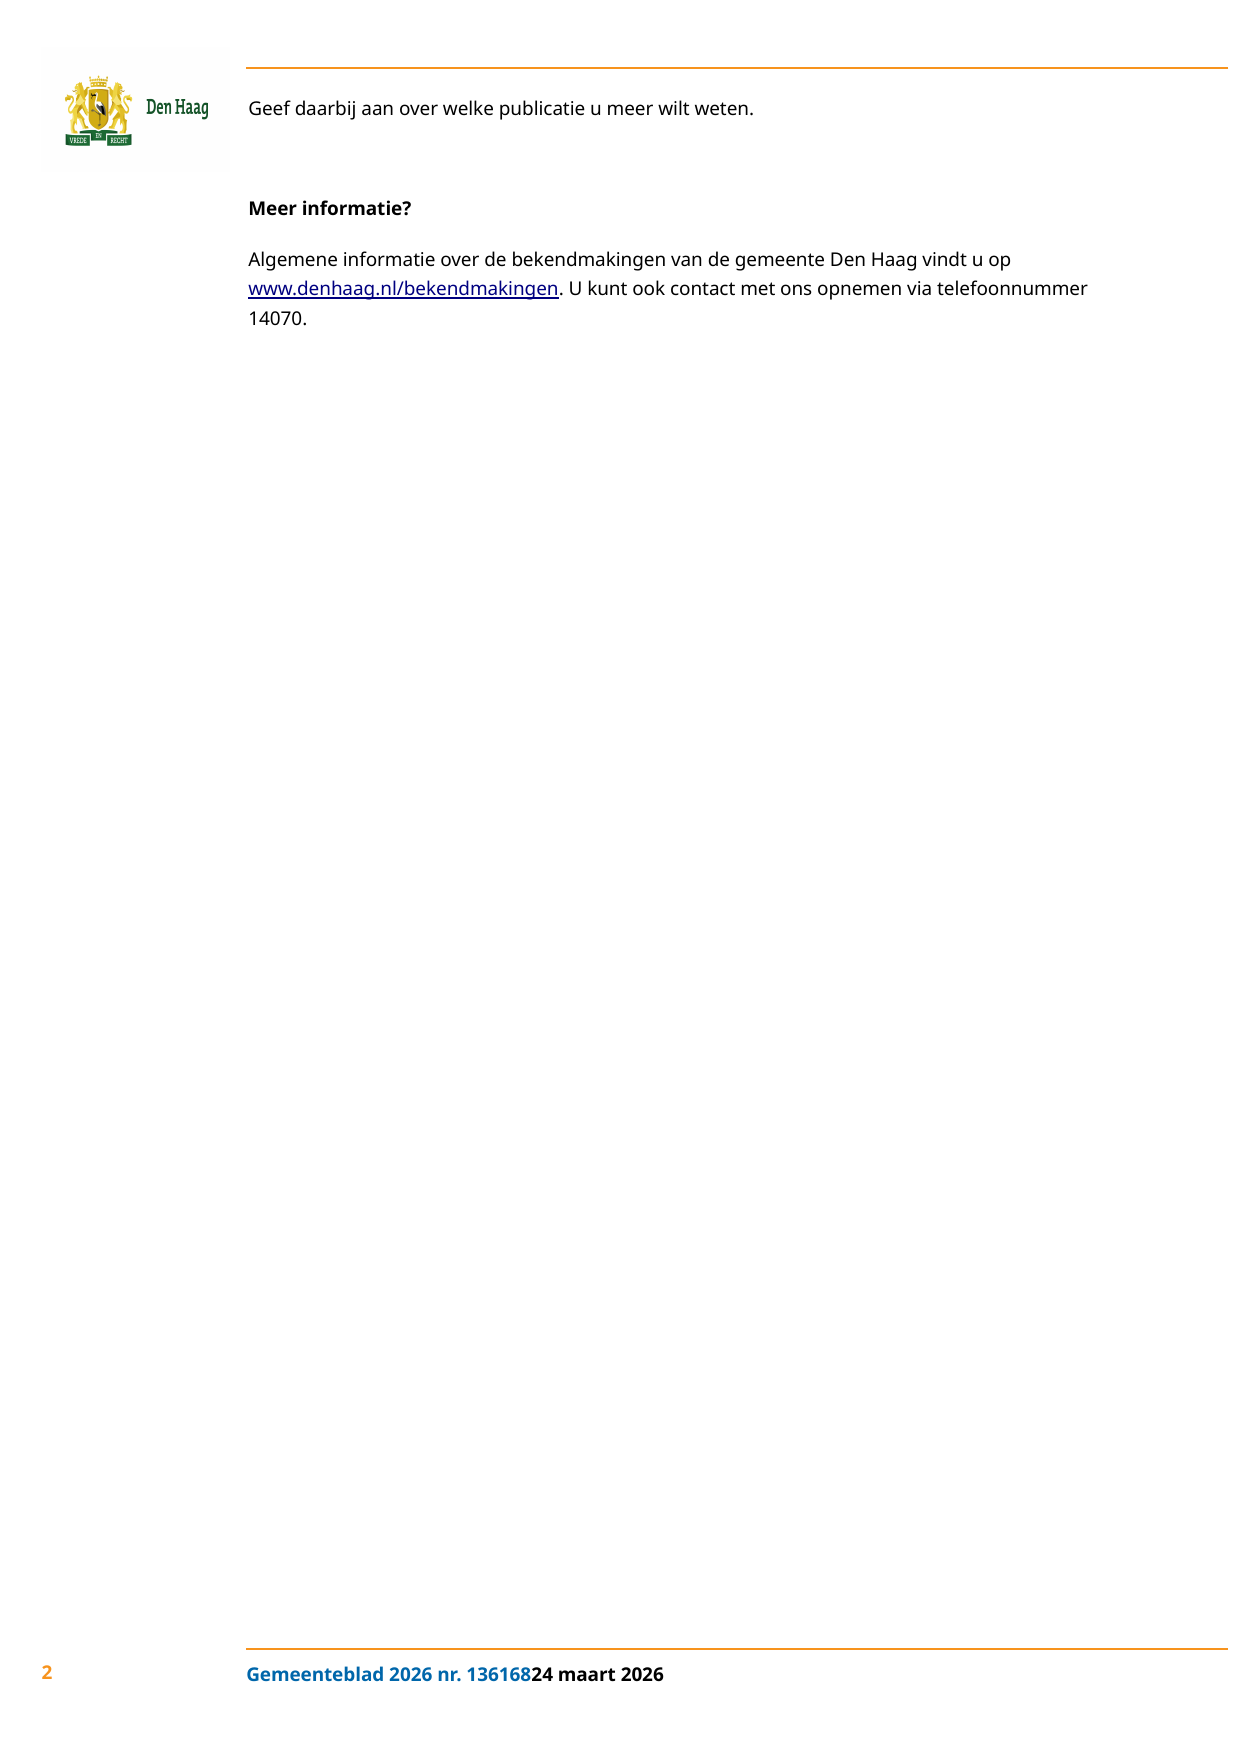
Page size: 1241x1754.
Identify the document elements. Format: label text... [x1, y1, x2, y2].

text Meer informatie? [248, 196, 1152, 221]
picture [41, 47, 231, 172]
text Algemene informatie over de bekendmakingen van de gemeente Den Haag vindt u op www.denhaag.nl/bekendmakingen. U kunt ook contact met ons opnemen via telefoonnummer 14070. [248, 246, 1152, 331]
text Geef daarbij aan over welke publicatie u meer wilt weten. [248, 95, 1152, 121]
